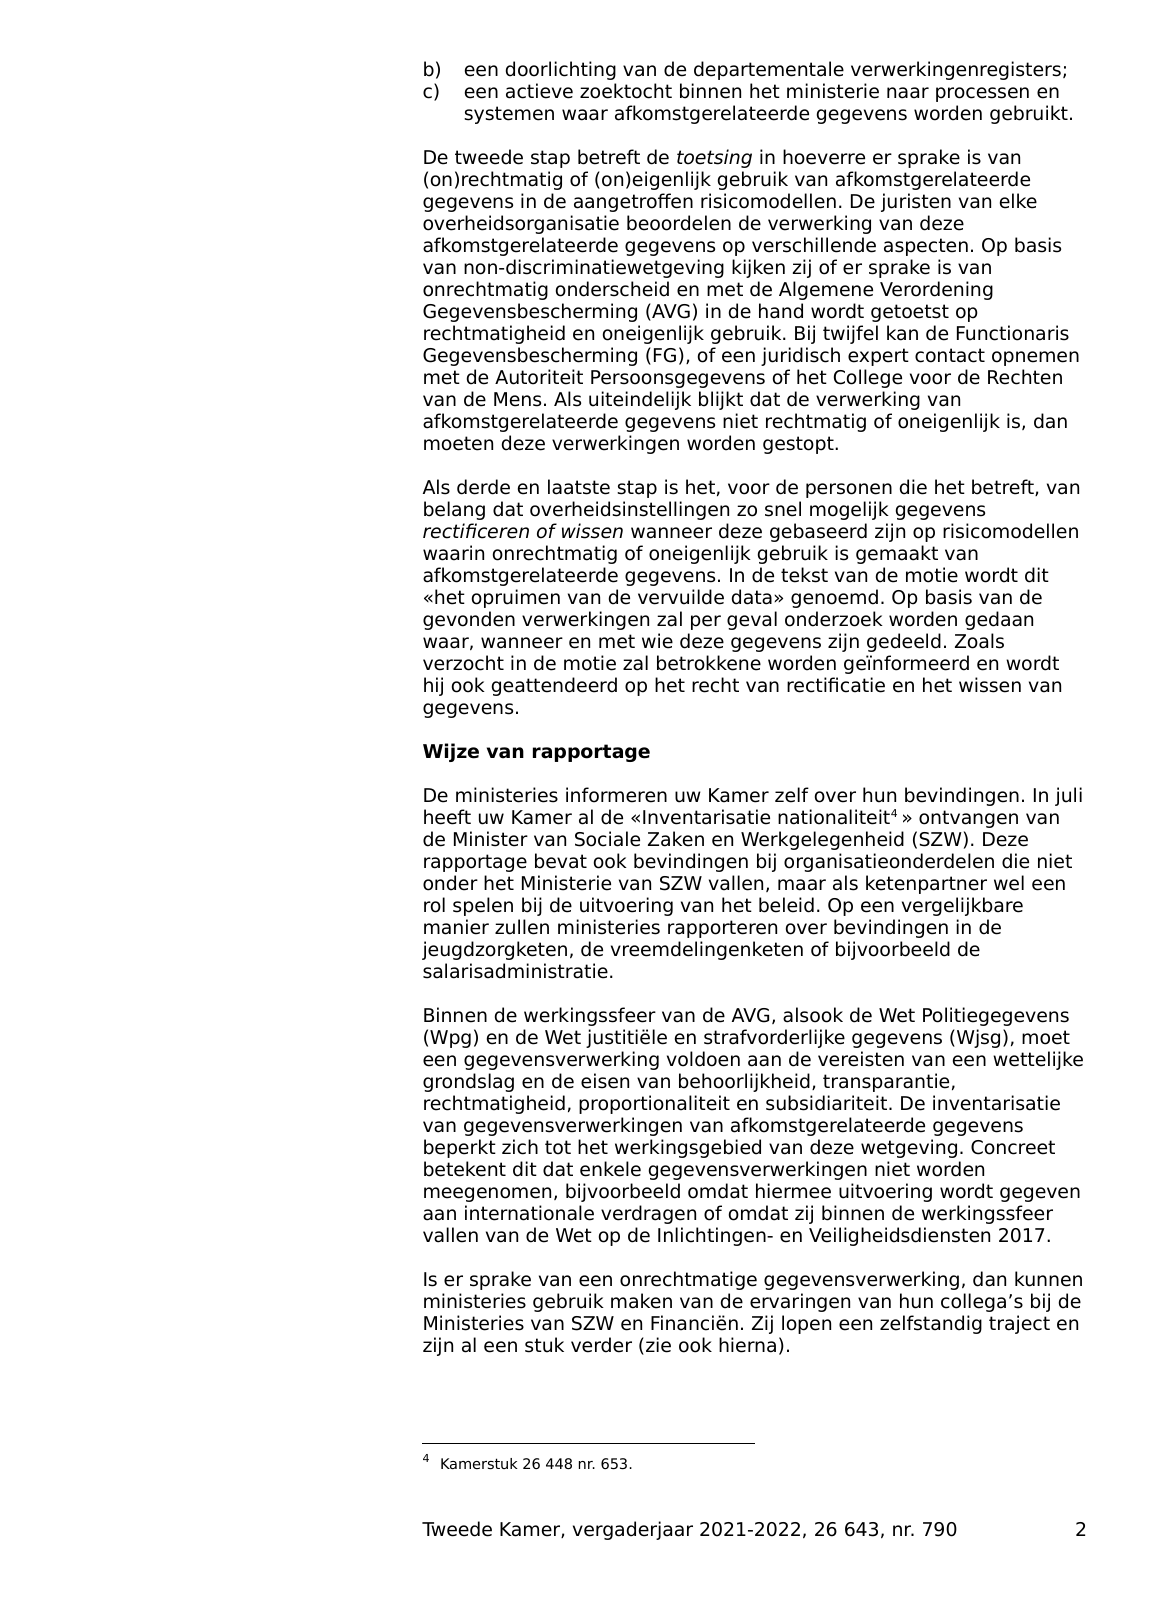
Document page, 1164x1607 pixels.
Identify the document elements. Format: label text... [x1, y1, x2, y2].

text Binnen de werkingssfeer van de AVG, alsook de Wet Politiegegevens (Wpg) en de Wet justitiële en strafvorderlijke gegevens (Wjsg), moet een gegevensverwerking voldoen aan de vereisten van een wettelijke grondslag en de eisen van behoorlijkheid, transparantie, rechtmatigheid, proportionaliteit en subsidiariteit. De inventarisatie van gegevensverwerkingen van afkomstgerelateerde gegevens beperkt zich tot het werkingsgebied van deze wetgeving. Concreet betekent dit dat enkele gegevensverwerkingen niet worden meegenomen, bijvoorbeeld omdat hiermee uitvoering wordt gegeven aan internationale verdragen of omdat zij binnen de werkingssfeer vallen van de Wet op de Inlichtingen- en Veiligheidsdiensten 2017. [422, 1005, 1087, 1247]
text c) een actieve zoektocht binnen het ministerie naar processen en systemen waar afkomstgerelateerde gegevens worden gebruikt. [422, 81, 1087, 125]
text b) een doorlichting van de departementale verwerkingenregisters; [422, 59, 1087, 81]
text Kamerstuk 26 448 nr. 653. [422, 1452, 1087, 1474]
subtitle Wijze van rapportage [422, 741, 1087, 763]
text De tweede stap betreft de toetsing in hoeverre er sprake is van (on)rechtmatig of (on)eigenlijk gebruik van afkomstgerelateerde gegevens in de aangetroffen risicomodellen. De juristen van elke overheidsorganisatie beoordelen de verwerking van deze afkomstgerelateerde gegevens op verschillende aspecten. Op basis van non-discriminatiewetgeving kijken zij of er sprake is van onrechtmatig onderscheid en met de Algemene Verordening Gegevensbescherming (AVG) in de hand wordt getoetst op rechtmatigheid en oneigenlijk gebruik. Bij twijfel kan de Functionaris Gegevensbescherming (FG), of een juridisch expert contact opnemen met de Autoriteit Persoonsgegevens of het College voor de Rechten van de Mens. Als uiteindelijk blijkt dat de verwerking van afkomstgerelateerde gegevens niet rechtmatig of oneigenlijk is, dan moeten deze verwerkingen worden gestopt. [422, 147, 1087, 455]
text De ministeries informeren uw Kamer zelf over hun bevindingen. In juli heeft uw Kamer al de «Inventarisatie nationaliteit» ontvangen van de Minister van Sociale Zaken en Werkgelegenheid (SZW). Deze rapportage bevat ook bevindingen bij organisatieonderdelen die niet onder het Ministerie van SZW vallen, maar als ketenpartner wel een rol spelen bij de uitvoering van het beleid. Op een vergelijkbare manier zullen ministeries rapporteren over bevindingen in de jeugdzorgketen, de vreemdelingenketen of bijvoorbeeld de salarisadministratie. [422, 785, 1087, 983]
text Is er sprake van een onrechtmatige gegevensverwerking, dan kunnen ministeries gebruik maken van de ervaringen van hun collega’s bij de Ministeries van SZW en Financiën. Zij lopen een zelfstandig traject en zijn al een stuk verder (zie ook hierna). [422, 1269, 1087, 1357]
text Als derde en laatste stap is het, voor de personen die het betreft, van belang dat overheidsinstellingen zo snel mogelijk gegevens rectificeren of wissen wanneer deze gebaseerd zijn op risicomodellen waarin onrechtmatig of oneigenlijk gebruik is gemaakt van afkomstgerelateerde gegevens. In de tekst van de motie wordt dit «het opruimen van de vervuilde data» genoemd. Op basis van de gevonden verwerkingen zal per geval onderzoek worden gedaan waar, wanneer en met wie deze gegevens zijn gedeeld. Zoals verzocht in de motie zal betrokkene worden geïnformeerd en wordt hij ook geattendeerd op het recht van rectificatie en het wissen van gegevens. [422, 477, 1087, 719]
